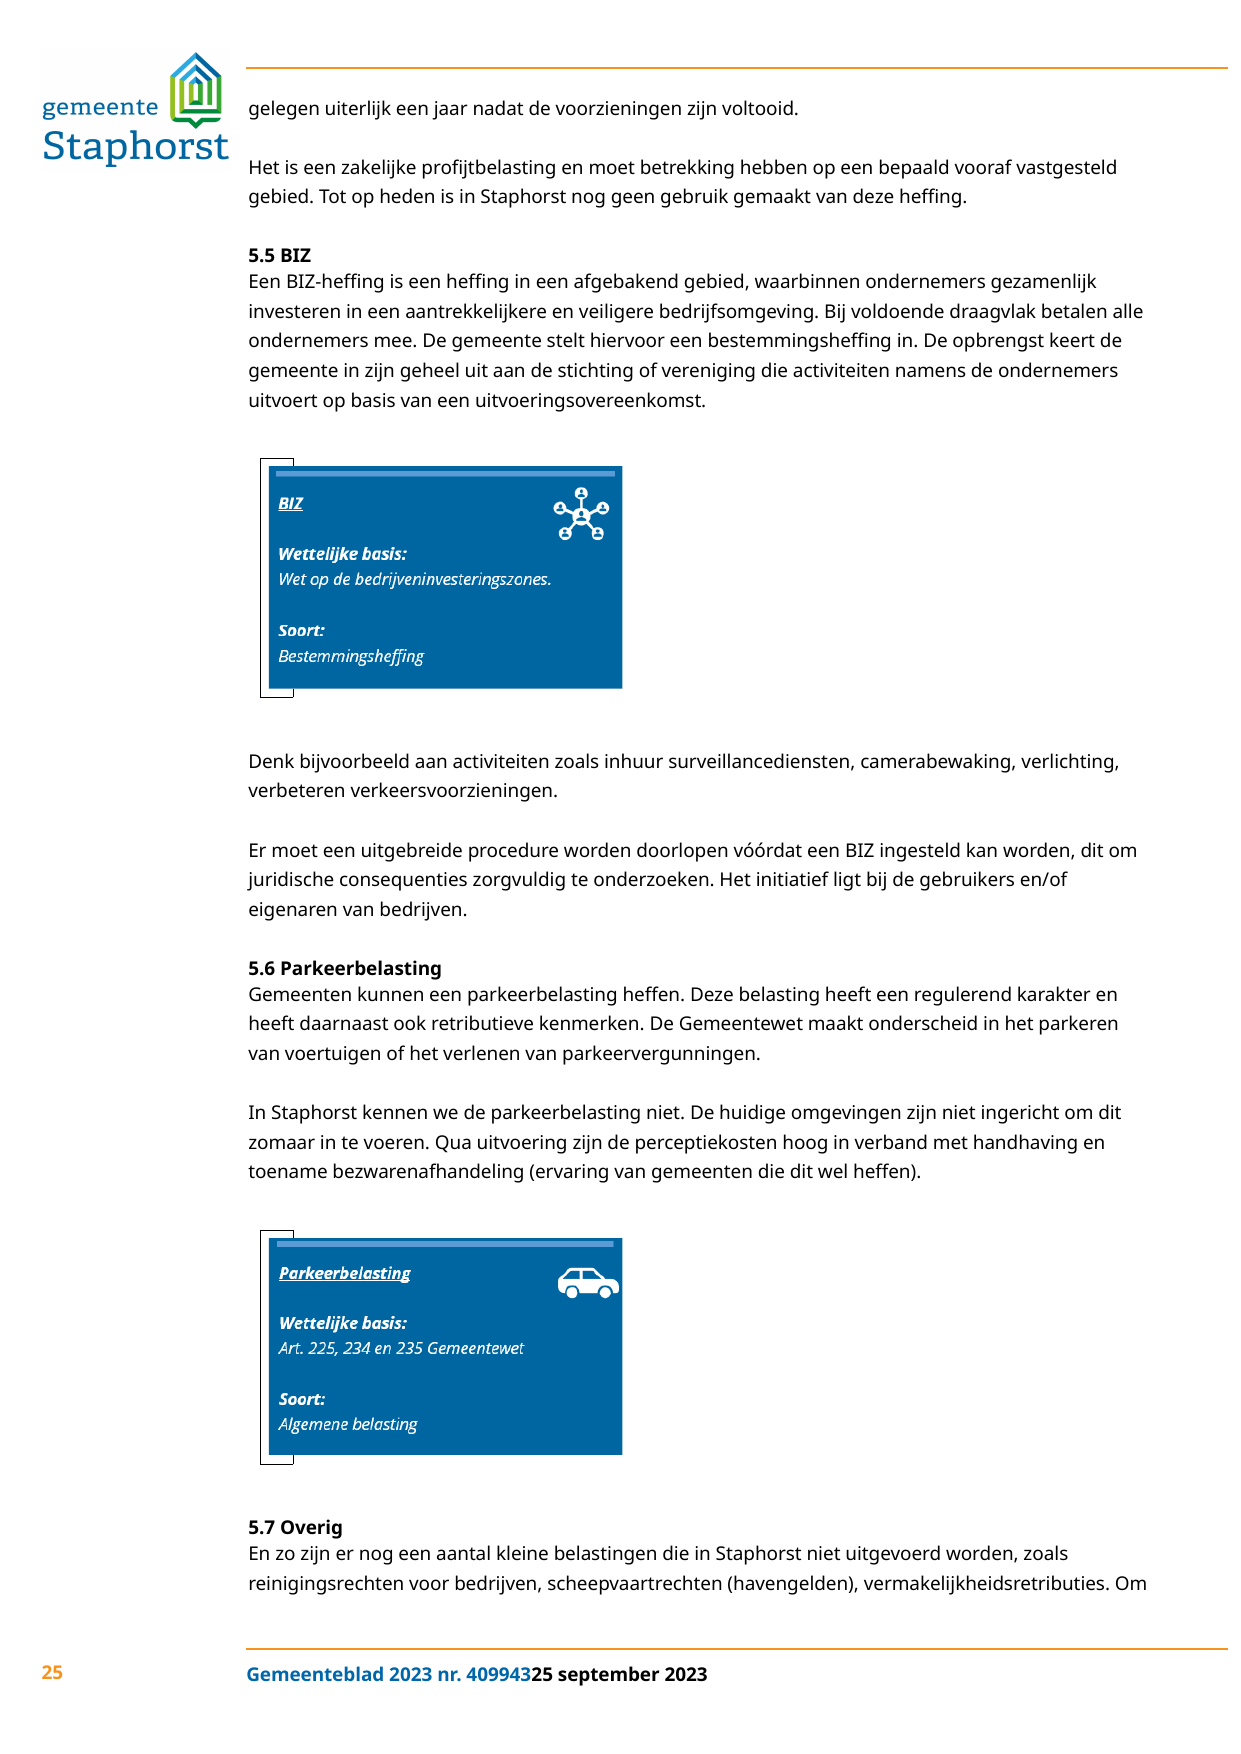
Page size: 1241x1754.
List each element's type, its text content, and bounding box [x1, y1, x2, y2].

text En zo zijn er nog een aantal kleine belastingen die in Staphorst niet uitgevoerd worden, zoals reinigingsrechten voor bedrijven, scheepvaartrechten (havengelden), vermakelijkheidsretributies. Om [248, 1540, 1152, 1596]
text Een BIZ-heffing is een heffing in een afgebakend gebied, waarbinnen ondernemers gezamenlijk investeren in een aantrekkelijkere en veiligere bedrijfsomgeving. Bij voldoende draagvlak betalen alle ondernemers mee. De gemeente stelt hiervoor een bestemmingsheffing in. De opbrengst keert de gemeente in zijn geheel uit aan de stichting of vereniging die activiteiten namens de ondernemers uitvoert op basis van een uitvoeringsovereenkomst. [248, 268, 1152, 412]
text gelegen uiterlijk een jaar nadat de voorzieningen zijn voltooid. [248, 95, 1152, 121]
picture [268, 1238, 623, 1455]
text 5.7 Overig [248, 1514, 1152, 1540]
text 5.6 Parkeerbelasting [248, 955, 1152, 981]
text Gemeenten kunnen een parkeerbelasting heffen. Deze belasting heeft een regulerend karakter en heeft daarnaast ook retributieve kenmerken. De Gemeentewet maakt onderscheid in het parkeren van voertuigen of het verlenen van parkeervergunningen. [248, 981, 1152, 1066]
picture [268, 466, 623, 689]
text In Staphorst kennen we de parkeerbelasting niet. De huidige omgevingen zijn niet ingericht om dit zomaar in te voeren. Qua uitvoering zijn de perceptiekosten hoog in verband met handhaving en toename bezwarenafhandeling (ervaring van gemeenten die dit wel heffen). [248, 1099, 1152, 1184]
text 5.5 BIZ [248, 243, 1152, 268]
text Het is een zakelijke profijtbelasting en moet betrekking hebben op een bepaald vooraf vastgesteld gebied. Tot op heden is in Staphorst nog geen gebruik gemaakt van deze heffing. [248, 154, 1152, 209]
text Denk bijvoorbeeld aan activiteiten zoals inhuur surveillancediensten, camerabewaking, verlichting, verbeteren verkeersvoorzieningen. [248, 748, 1152, 803]
picture [41, 47, 231, 172]
text Er moet een uitgebreide procedure worden doorlopen vóórdat een BIZ ingesteld kan worden, dit om juridische consequenties zorgvuldig te onderzoeken. Het initiatief ligt bij de gebruikers en/of eigenaren van bedrijven. [248, 837, 1152, 922]
